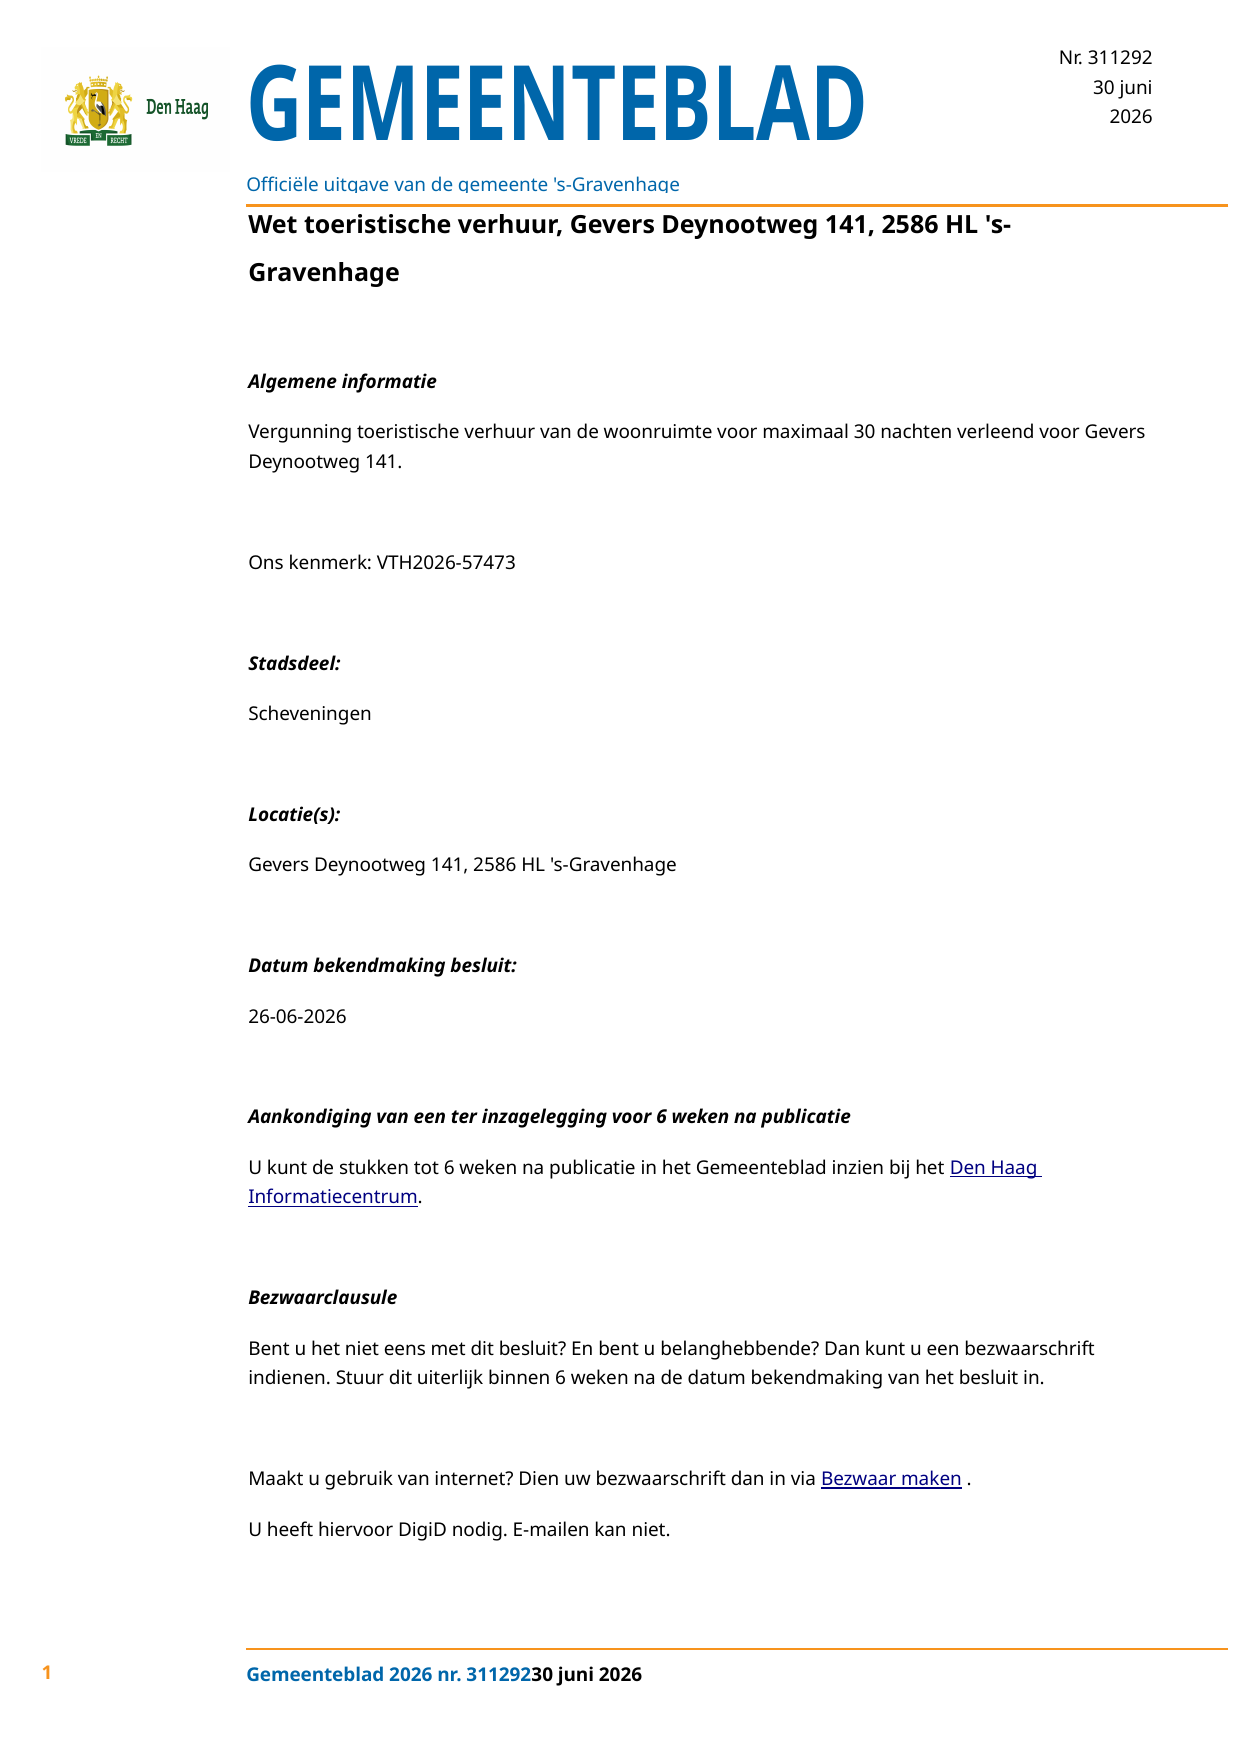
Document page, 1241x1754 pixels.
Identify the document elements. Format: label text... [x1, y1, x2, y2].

text Locatie(s): [248, 801, 1152, 827]
text Maakt u gebruik van internet? Dien uw bezwaarschrift dan in via Bezwaar maken . [248, 1465, 1152, 1491]
text Ons kenmerk: VTH2026-57473 [248, 549, 1152, 575]
text Bent u het niet eens met dit besluit? En bent u belanghebbende? Dan kunt u een bezwaarschrift indienen. Stuur dit uiterlijk binnen 6 weken na de datum bekendmaking van het besluit in. [248, 1335, 1152, 1390]
text 26-06-2026 [248, 1003, 1152, 1029]
text Stadsdeel: [248, 650, 1152, 676]
text Bezwaarclausule [248, 1284, 1152, 1310]
text Datum bekendmaking besluit: [248, 952, 1152, 978]
text Aankondiging van een ter inzagelegging voor 6 weken na publicatie [248, 1104, 1152, 1129]
text Scheveningen [248, 700, 1152, 726]
text Wet toeristische verhuur, Gevers Deynootweg 141, 2586 HL 's-Gravenhage [248, 207, 1152, 288]
text Vergunning toeristische verhuur van de woonruimte voor maximaal 30 nachten verleend voor Gevers Deynootweg 141. [248, 419, 1152, 474]
picture [41, 47, 231, 172]
text U heeft hiervoor DigiD nodig. E-mailen kan niet. [248, 1516, 1152, 1542]
text Algemene informatie [248, 368, 1152, 394]
text Gevers Deynootweg 141, 2586 HL 's-Gravenhage [248, 852, 1152, 877]
text U kunt de stukken tot 6 weken na publicatie in het Gemeenteblad inzien bij het Den Haag Informatiecentrum. [248, 1154, 1152, 1209]
